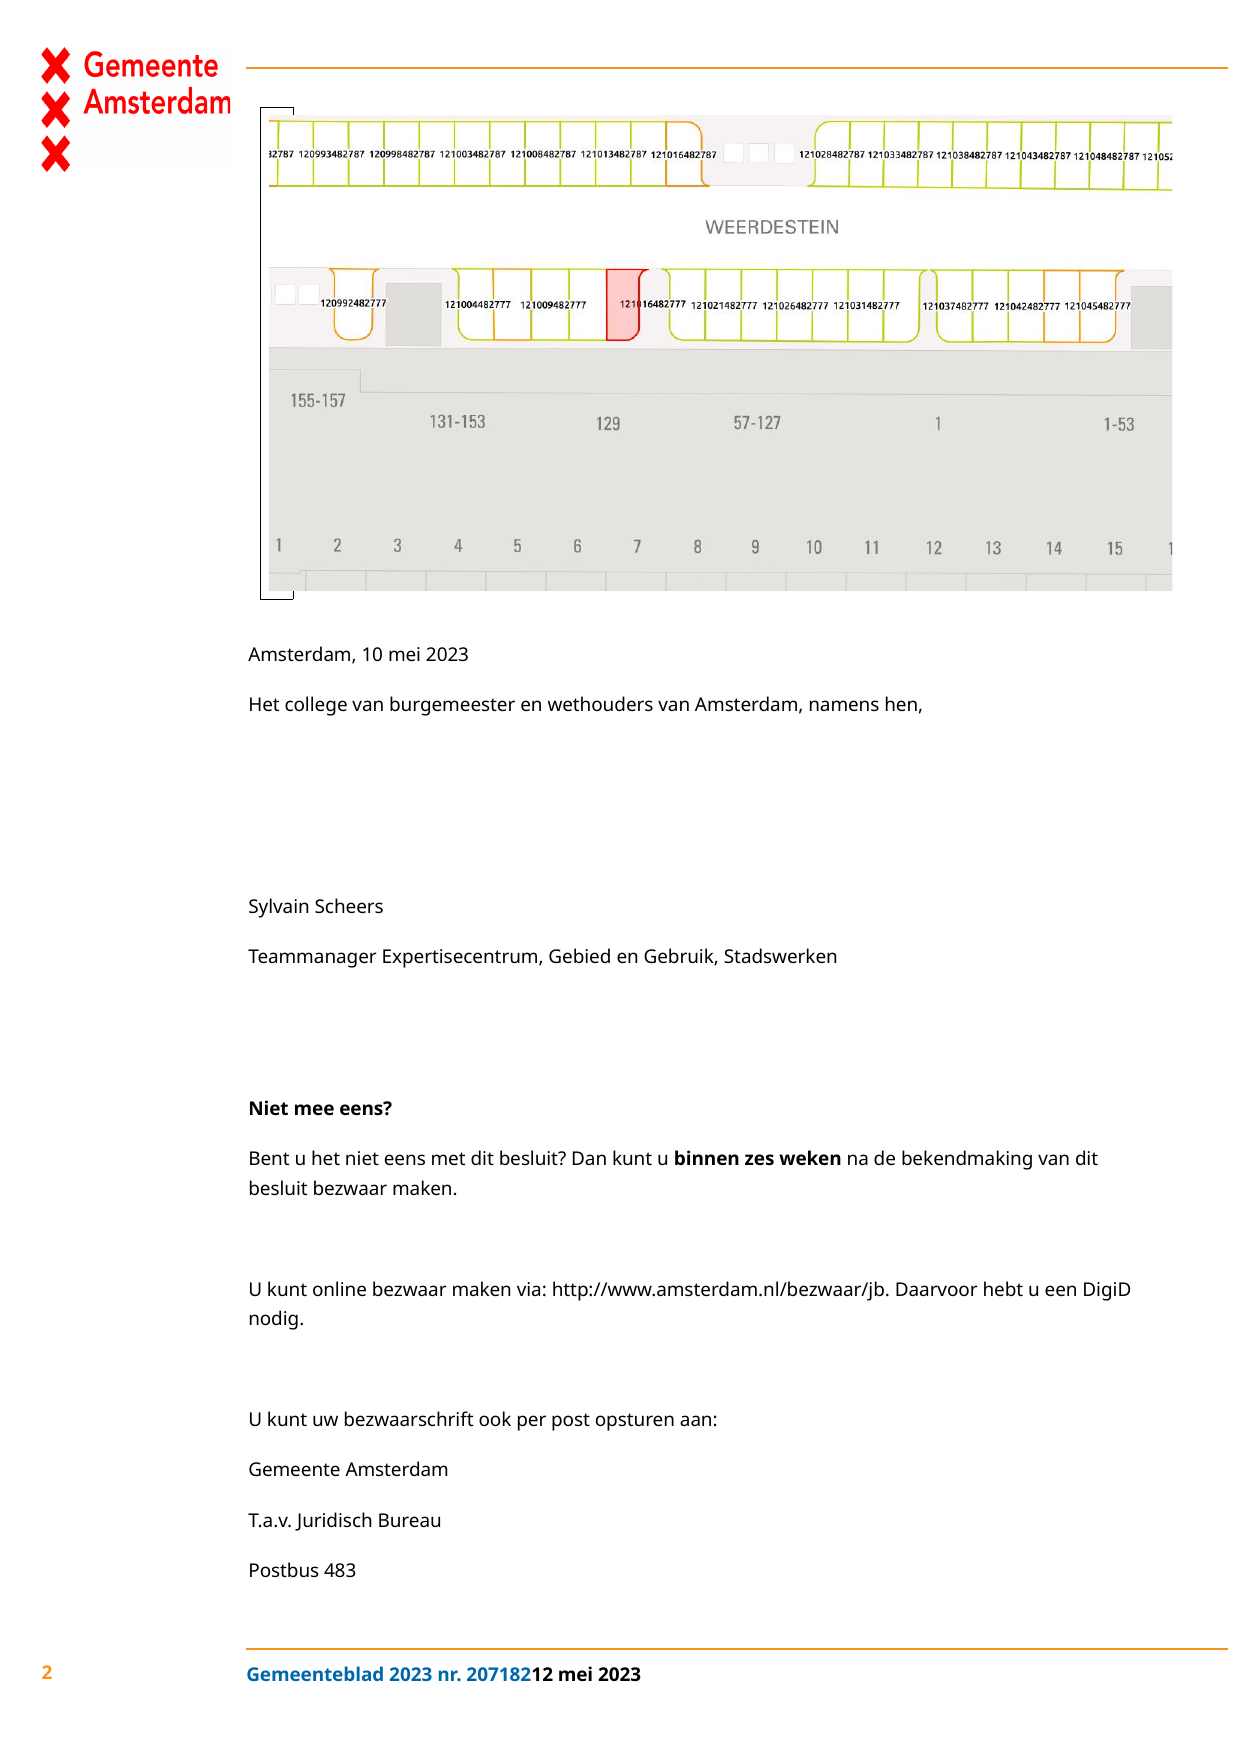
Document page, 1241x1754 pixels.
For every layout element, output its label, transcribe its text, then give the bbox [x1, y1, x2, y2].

text Teammanager Expertisecentrum, Gebied en Gebruik, Stadswerken [248, 944, 1152, 969]
text Sylvain Scheers [248, 893, 1152, 919]
text Gemeente Amsterdam [248, 1457, 1152, 1482]
text Niet mee eens? [248, 1095, 1152, 1121]
text Het college van burgemeester en wethouders van Amsterdam, namens hen, [248, 692, 1152, 717]
picture [41, 47, 231, 172]
picture [268, 115, 1173, 591]
text Postbus 483 [248, 1557, 1152, 1583]
text U kunt online bezwaar maken via: http://www.amsterdam.nl/bezwaar/jb. Daarvoor hebt u een DigiD nodig. [248, 1276, 1152, 1331]
text Bent u het niet eens met dit besluit? Dan kunt u binnen zes weken na de bekendmaking van dit besluit bezwaar maken. [248, 1145, 1152, 1201]
text T.a.v. Juridisch Bureau [248, 1507, 1152, 1533]
text U kunt uw bezwaarschrift ook per post opsturen aan: [248, 1406, 1152, 1432]
text Amsterdam, 10 mei 2023 [248, 641, 1152, 667]
